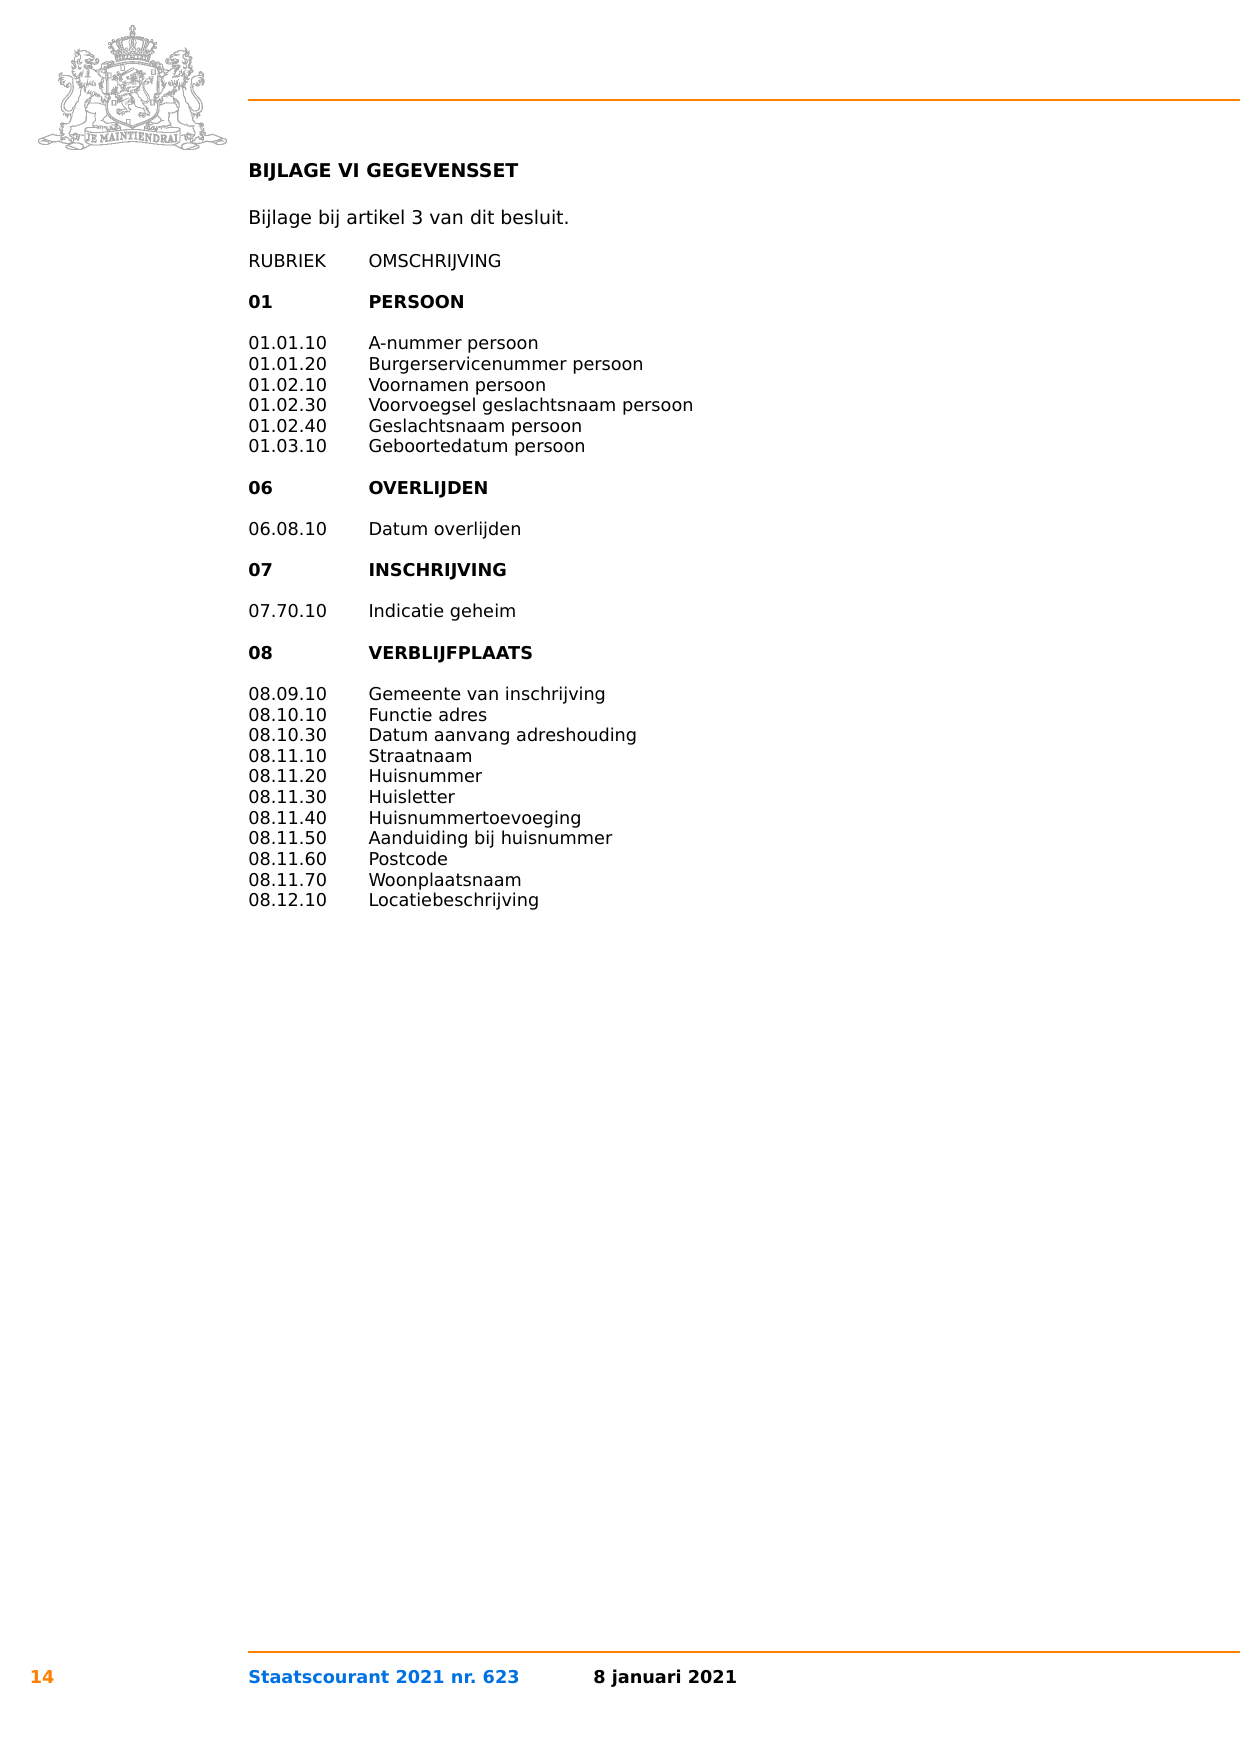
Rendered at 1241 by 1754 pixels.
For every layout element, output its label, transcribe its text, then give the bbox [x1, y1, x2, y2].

table_cell Postcode [363, 849, 1163, 869]
table_header RUBRIEK [248, 251, 362, 271]
subtitle BIJLAGE VI GEGEVENSSET [248, 160, 1163, 182]
table_cell [363, 498, 1163, 519]
table_cell Burgerservicenummer persoon [363, 354, 1163, 374]
table_cell [248, 581, 362, 601]
table_cell 01 [248, 292, 362, 313]
table_cell Voornamen persoon [363, 375, 1163, 395]
table_cell Functie adres [363, 705, 1163, 725]
table_cell 06 [248, 478, 362, 498]
table_cell OVERLIJDEN [363, 478, 1163, 498]
table_cell INSCHRIJVING [363, 560, 1163, 581]
table_cell [248, 457, 362, 478]
table_cell Datum overlijden [363, 519, 1163, 539]
picture [38, 25, 227, 150]
table_cell 08.11.20 [248, 766, 362, 787]
table_cell Huisletter [363, 787, 1163, 808]
table_cell [363, 663, 1163, 684]
table_cell [363, 540, 1163, 560]
table_cell 06.08.10 [248, 519, 362, 539]
table_cell [363, 581, 1163, 601]
table_cell 08.09.10 [248, 684, 362, 704]
table_cell 01.03.10 [248, 436, 362, 457]
table_cell 08.11.40 [248, 808, 362, 828]
table_cell Voorvoegsel geslachtsnaam persoon [363, 395, 1163, 416]
table_cell Datum aanvang adreshouding [363, 725, 1163, 746]
table_cell Indicatie geheim [363, 601, 1163, 622]
table_cell 08.10.30 [248, 725, 362, 746]
table_cell 08.12.10 [248, 890, 362, 911]
table_cell A-nummer persoon [363, 333, 1163, 354]
text Bijlage bij artikel 3 van dit besluit. [248, 207, 1163, 229]
table_cell Huisnummer [363, 766, 1163, 787]
table_cell [363, 313, 1163, 333]
table_cell 08.11.60 [248, 849, 362, 869]
table_cell 07 [248, 560, 362, 581]
table_cell [248, 622, 362, 643]
table_cell [363, 271, 1163, 292]
table_cell 07.70.10 [248, 601, 362, 622]
table_cell PERSOON [363, 292, 1163, 313]
table_cell 01.02.40 [248, 416, 362, 436]
table_cell 01.02.30 [248, 395, 362, 416]
table_cell Gemeente van inschrijving [363, 684, 1163, 704]
table_cell VERBLIJFPLAATS [363, 643, 1163, 663]
table_cell [363, 457, 1163, 478]
table_cell [248, 313, 362, 333]
table_cell Locatiebeschrijving [363, 890, 1163, 911]
table_cell 08.11.30 [248, 787, 362, 808]
table_cell 08.11.10 [248, 746, 362, 766]
table_cell Geslachtsnaam persoon [363, 416, 1163, 436]
table_cell [363, 622, 1163, 643]
table_cell [248, 498, 362, 519]
table_cell 01.01.20 [248, 354, 362, 374]
table_cell Straatnaam [363, 746, 1163, 766]
table_cell [248, 540, 362, 560]
table_cell 08.10.10 [248, 705, 362, 725]
table_cell 08.11.70 [248, 870, 362, 890]
table_cell Huisnummertoevoeging [363, 808, 1163, 828]
table_header OMSCHRIJVING [363, 251, 1163, 271]
table_cell Woonplaatsnaam [363, 870, 1163, 890]
table_cell Geboortedatum persoon [363, 436, 1163, 457]
table_cell 01.01.10 [248, 333, 362, 354]
table_cell Aanduiding bij huisnummer [363, 828, 1163, 849]
table_cell [248, 271, 362, 292]
table_cell [248, 663, 362, 684]
table_cell 08.11.50 [248, 828, 362, 849]
table_cell 01.02.10 [248, 375, 362, 395]
table_cell 08 [248, 643, 362, 663]
